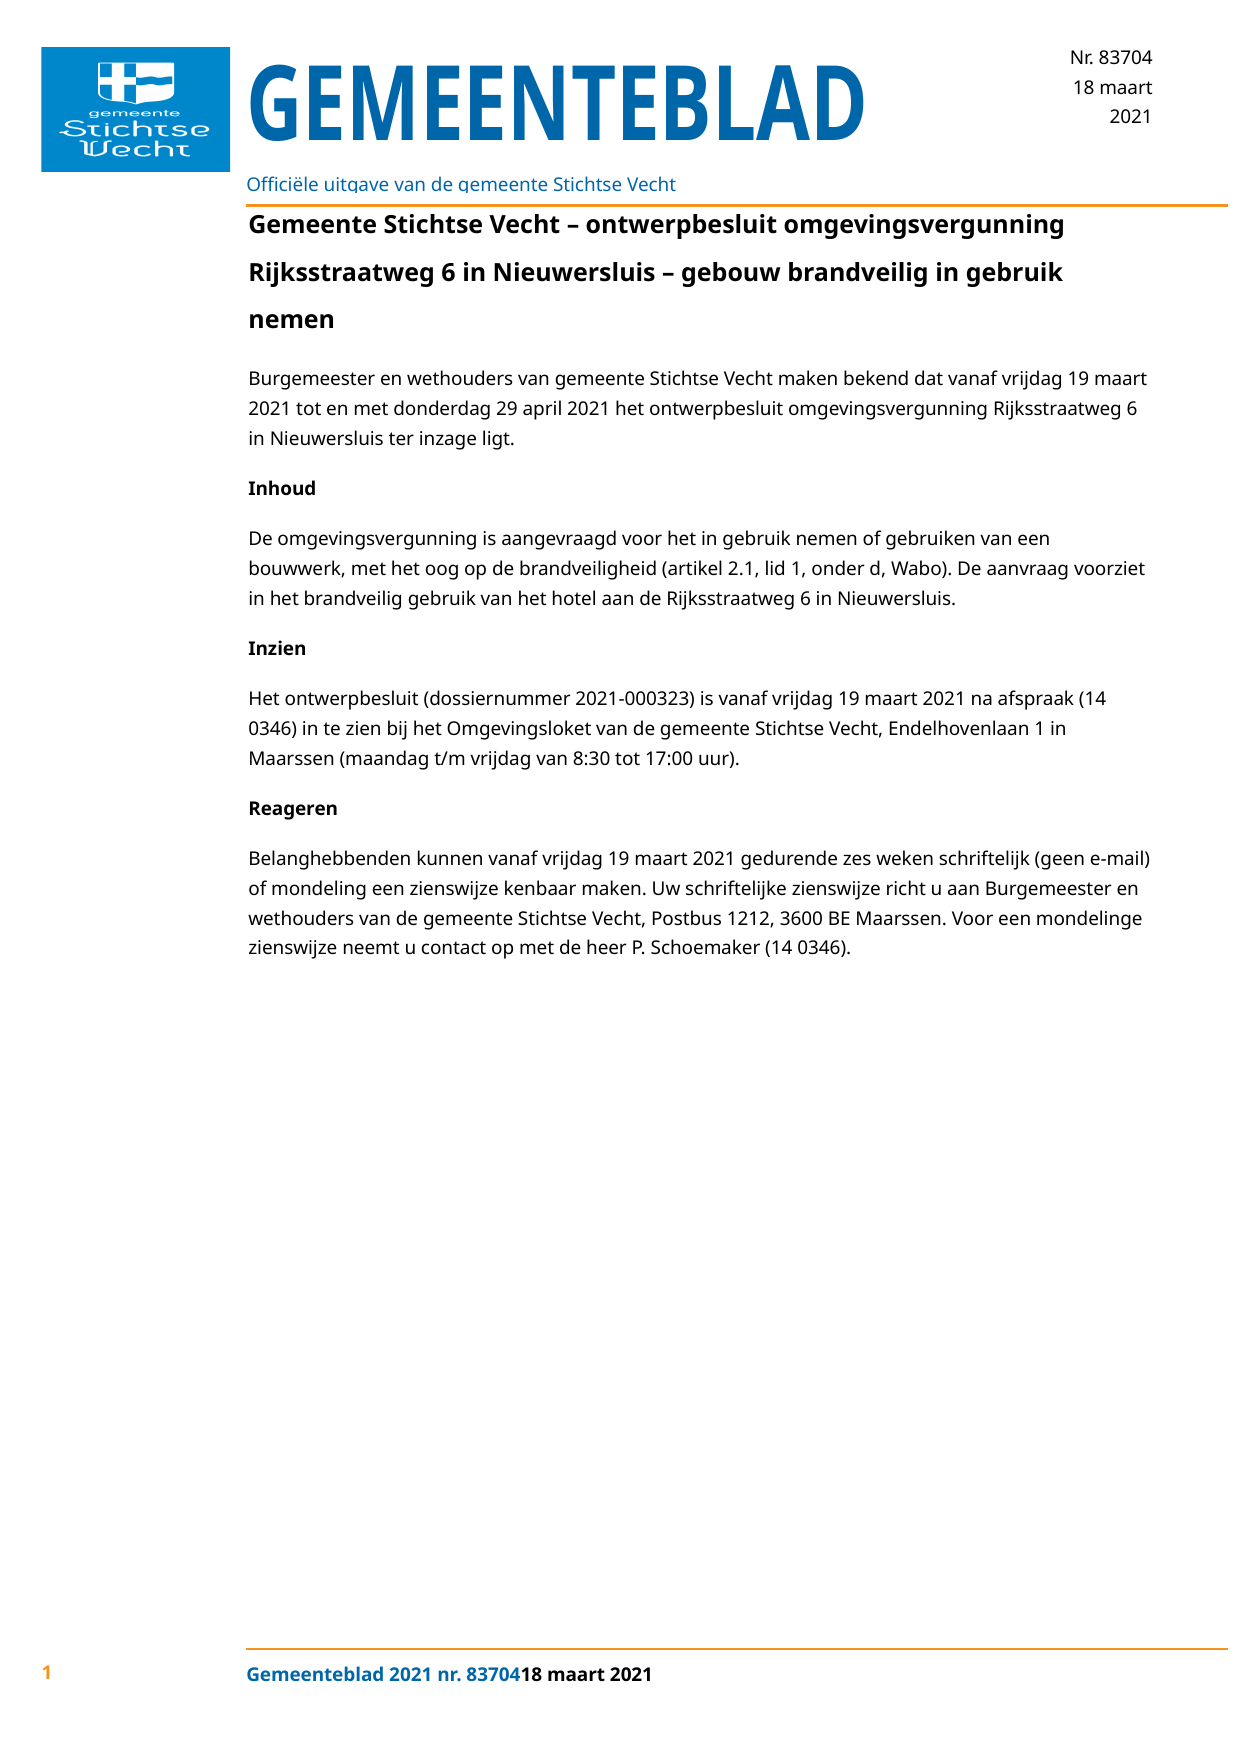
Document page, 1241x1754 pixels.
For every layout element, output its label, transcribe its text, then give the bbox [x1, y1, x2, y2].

picture [137, 63, 174, 103]
text Belanghebbenden kunnen vanaf vrijdag 19 maart 2021 gedurende zes weken schriftelijk (geen e-mail) of mondeling een zienswijze kenbaar maken. Uw schriftelijke zienswijze richt u aan Burgemeester en wethouders van de gemeente Stichtse Vecht, Postbus 1212, 3600 BE Maarssen. Voor een mondelinge zienswijze neemt u contact op met de heer P. Schoemaker (14 0346). [248, 846, 1152, 960]
text Inzien [248, 635, 1152, 661]
picture [99, 63, 135, 101]
text Reageren [248, 795, 1152, 821]
text Gemeente Stichtse Vecht – ontwerpbesluit omgevingsvergunning Rijksstraatweg 6 in Nieuwersluis – gebouw brandveilig in gebruik nemen [248, 207, 1152, 336]
text Burgemeester en wethouders van gemeente Stichtse Vecht maken bekend dat vanaf vrijdag 19 maart 2021 tot en met donderdag 29 april 2021 het ontwerpbesluit omgevingsvergunning Rijksstraatweg 6 in Nieuwersluis ter inzage ligt. [248, 366, 1152, 450]
text Inhoud [248, 475, 1152, 501]
text De omgevingsvergunning is aangevraagd voor het in gebruik nemen of gebruiken van een bouwwerk, met het oog op de brandveiligheid (artikel 2.1, lid 1, onder d, Wabo). De aanvraag voorziet in het brandveilig gebruik van het hotel aan de Rijksstraatweg 6 in Nieuwersluis. [248, 526, 1152, 610]
text Het ontwerpbesluit (dossiernummer 2021-000323) is vanaf vrijdag 19 maart 2021 na afspraak (14 0346) in te zien bij het Omgevingsloket van de gemeente Stichtse Vecht, Endelhovenlaan 1 in Maarssen (maandag t/m vrijdag van 8:30 tot 17:00 uur). [248, 686, 1152, 770]
